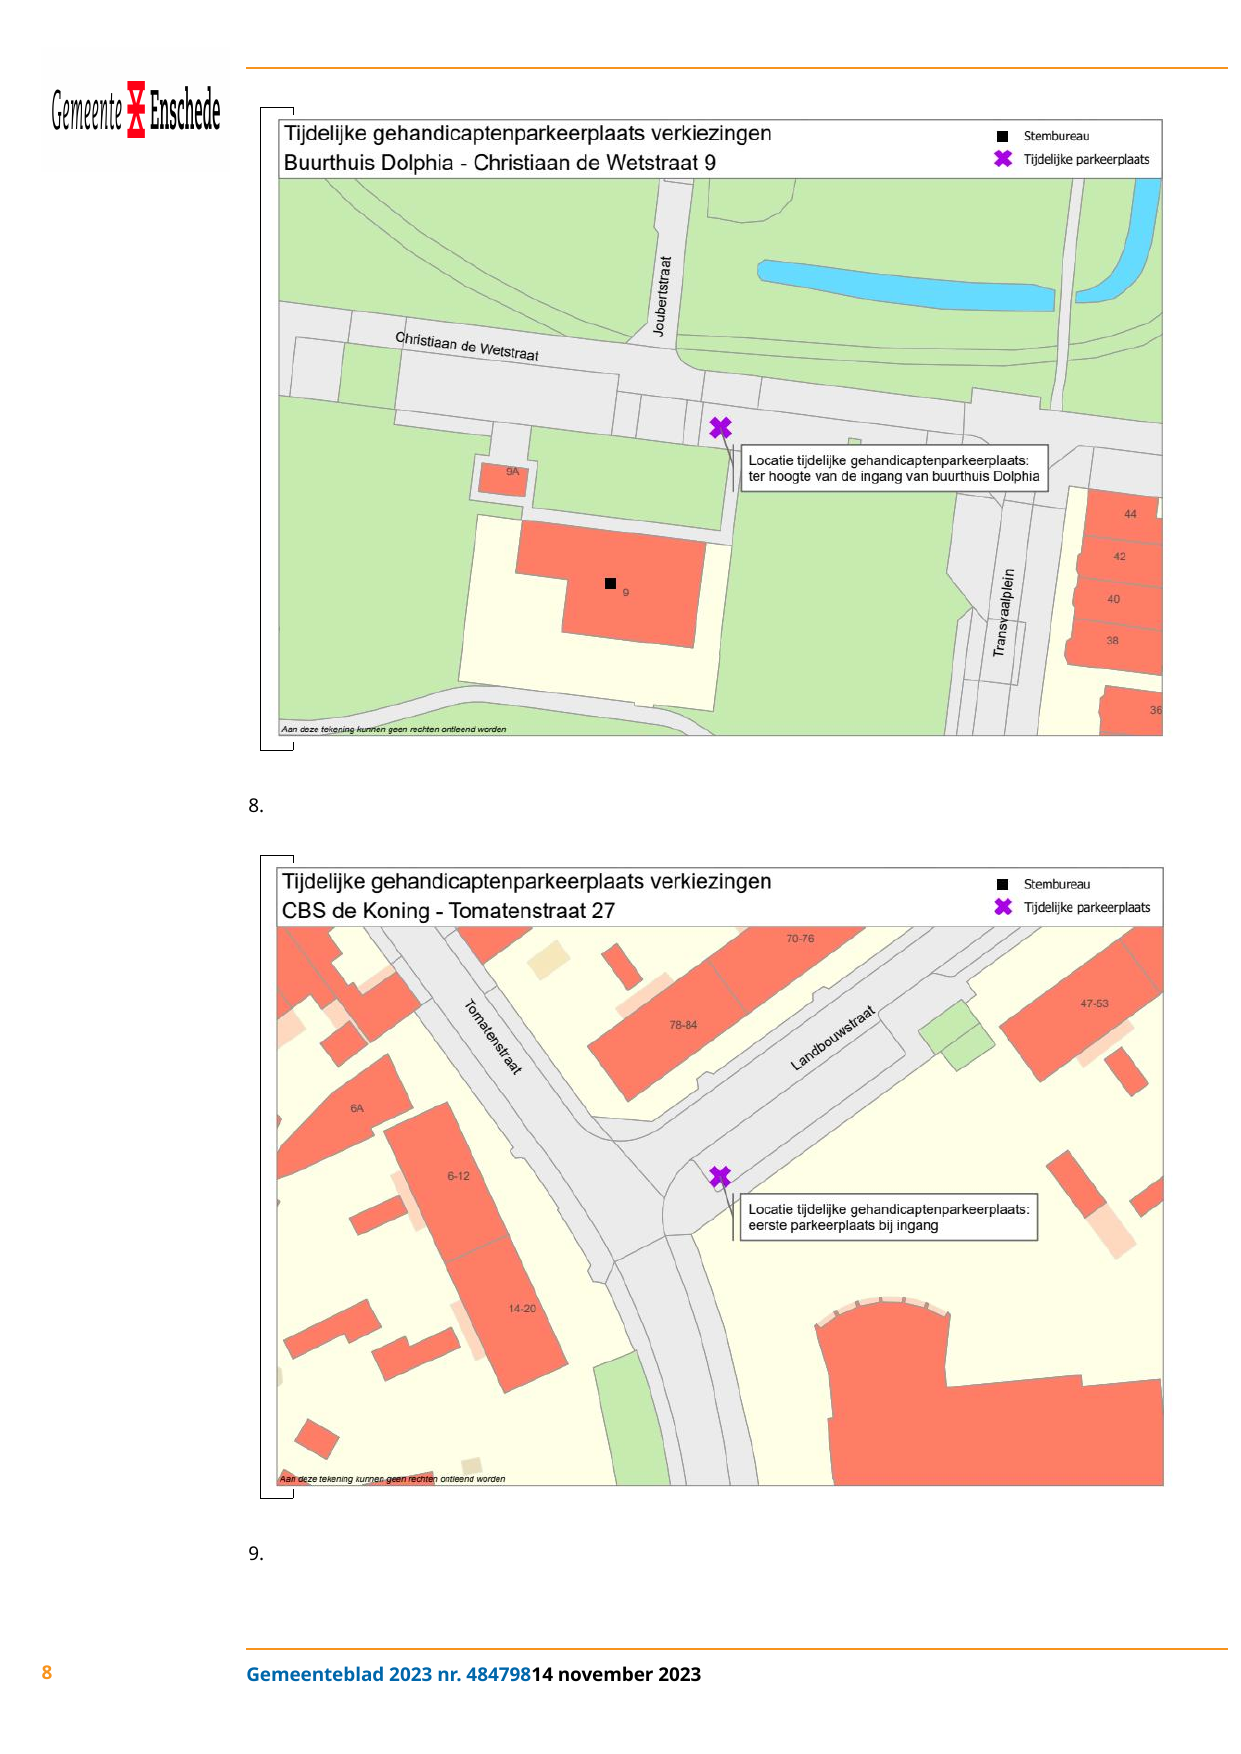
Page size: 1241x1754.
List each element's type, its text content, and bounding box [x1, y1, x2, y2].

picture [268, 115, 1173, 742]
picture [268, 863, 1173, 1489]
text 8. [248, 792, 1152, 818]
text 9. [248, 1540, 1152, 1566]
picture [41, 47, 231, 172]
